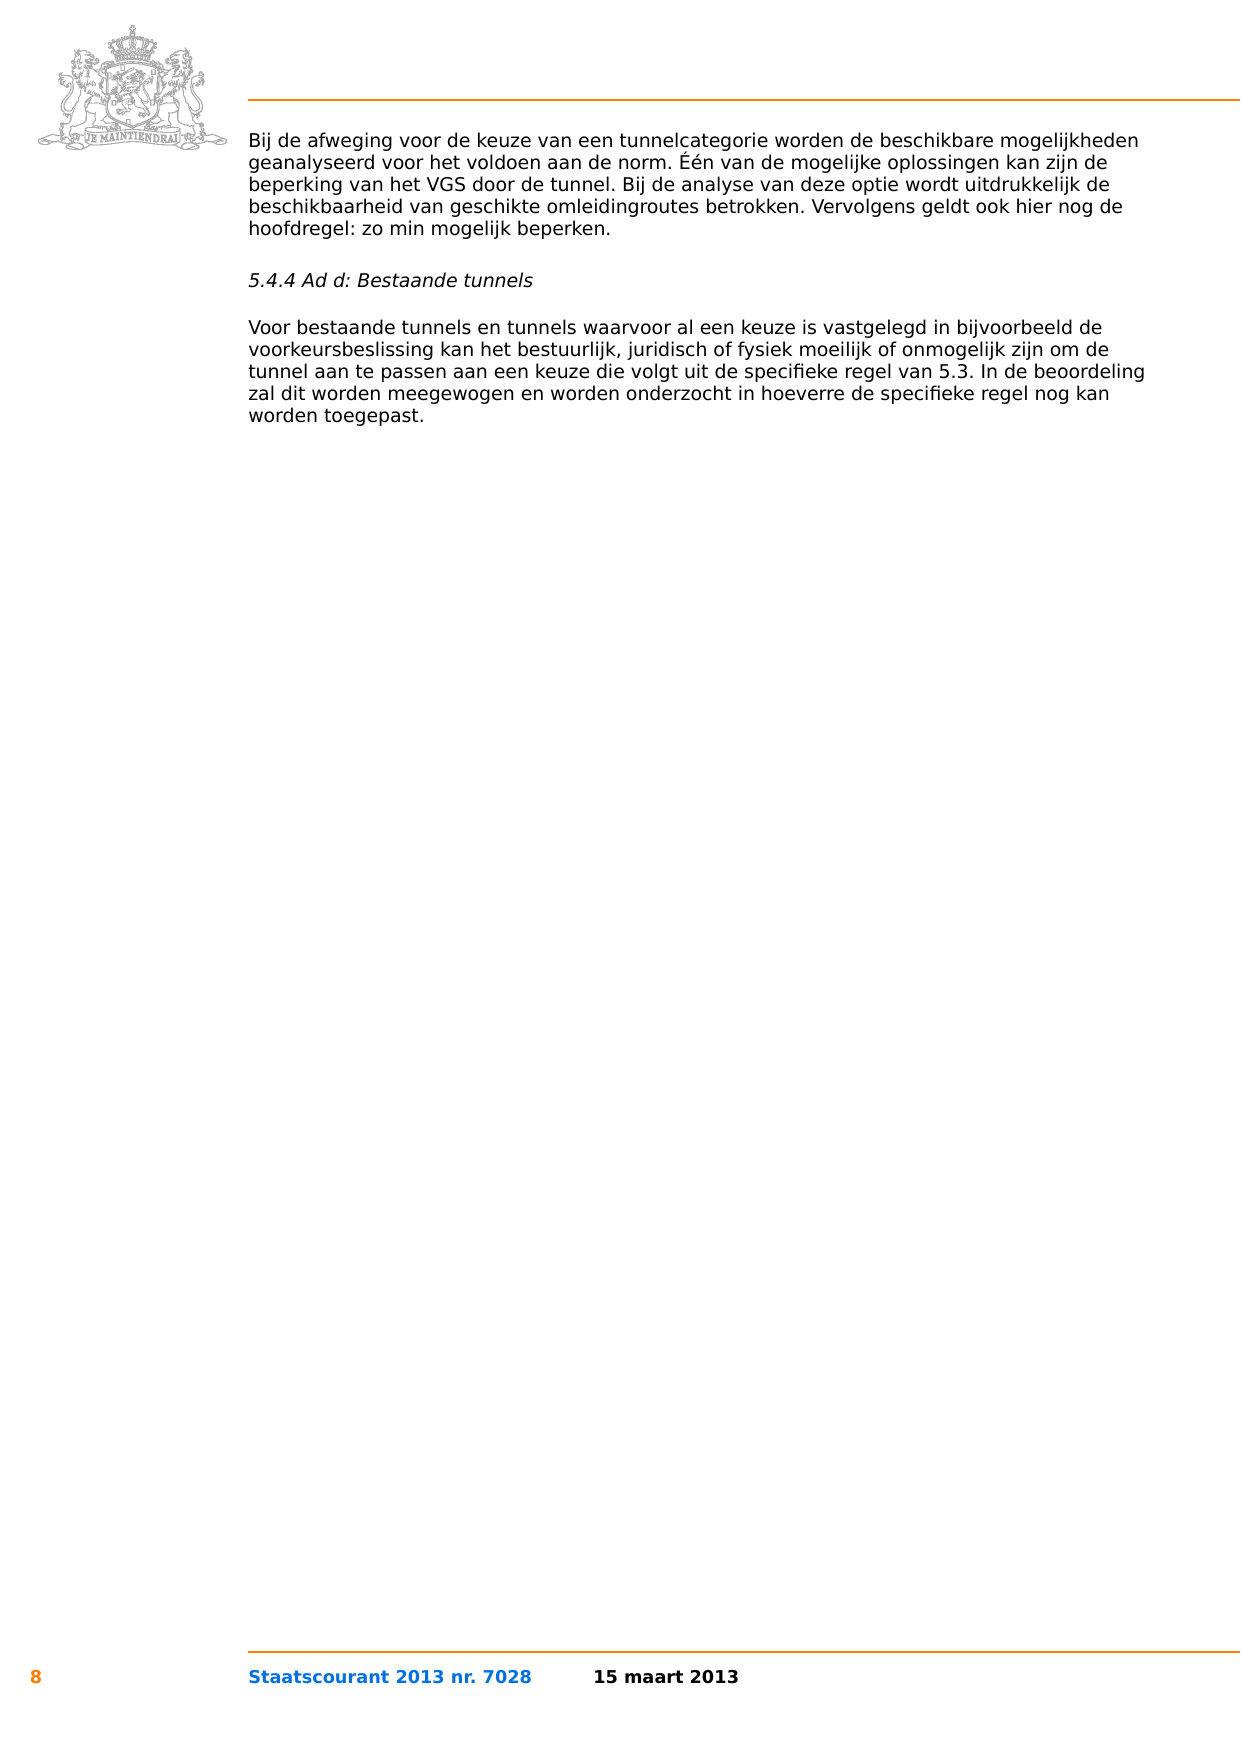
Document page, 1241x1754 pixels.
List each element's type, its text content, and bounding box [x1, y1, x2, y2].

text Bij de afweging voor de keuze van een tunnelcategorie worden de beschikbare mogelijkheden geanalyseerd voor het voldoen aan de norm. Één van de mogelijke oplossingen kan zijn de beperking van het VGS door de tunnel. Bij de analyse van deze optie wordt uitdrukkelijk de beschikbaarheid van geschikte omleidingroutes betrokken. Vervolgens geldt ook hier nog de hoofdregel: zo min mogelijk beperken. [248, 130, 1163, 240]
text Voor bestaande tunnels en tunnels waarvoor al een keuze is vastgelegd in bijvoorbeeld de voorkeursbeslissing kan het bestuurlijk, juridisch of fysiek moeilijk of onmogelijk zijn om de tunnel aan te passen aan een keuze die volgt uit de specifieke regel van 5.3. In de beoordeling zal dit worden meegewogen en worden onderzocht in hoeverre de specifieke regel nog kan worden toegepast. [248, 317, 1163, 427]
picture [38, 25, 227, 150]
subtitle 5.4.4 Ad d: Bestaande tunnels [248, 270, 1163, 292]
